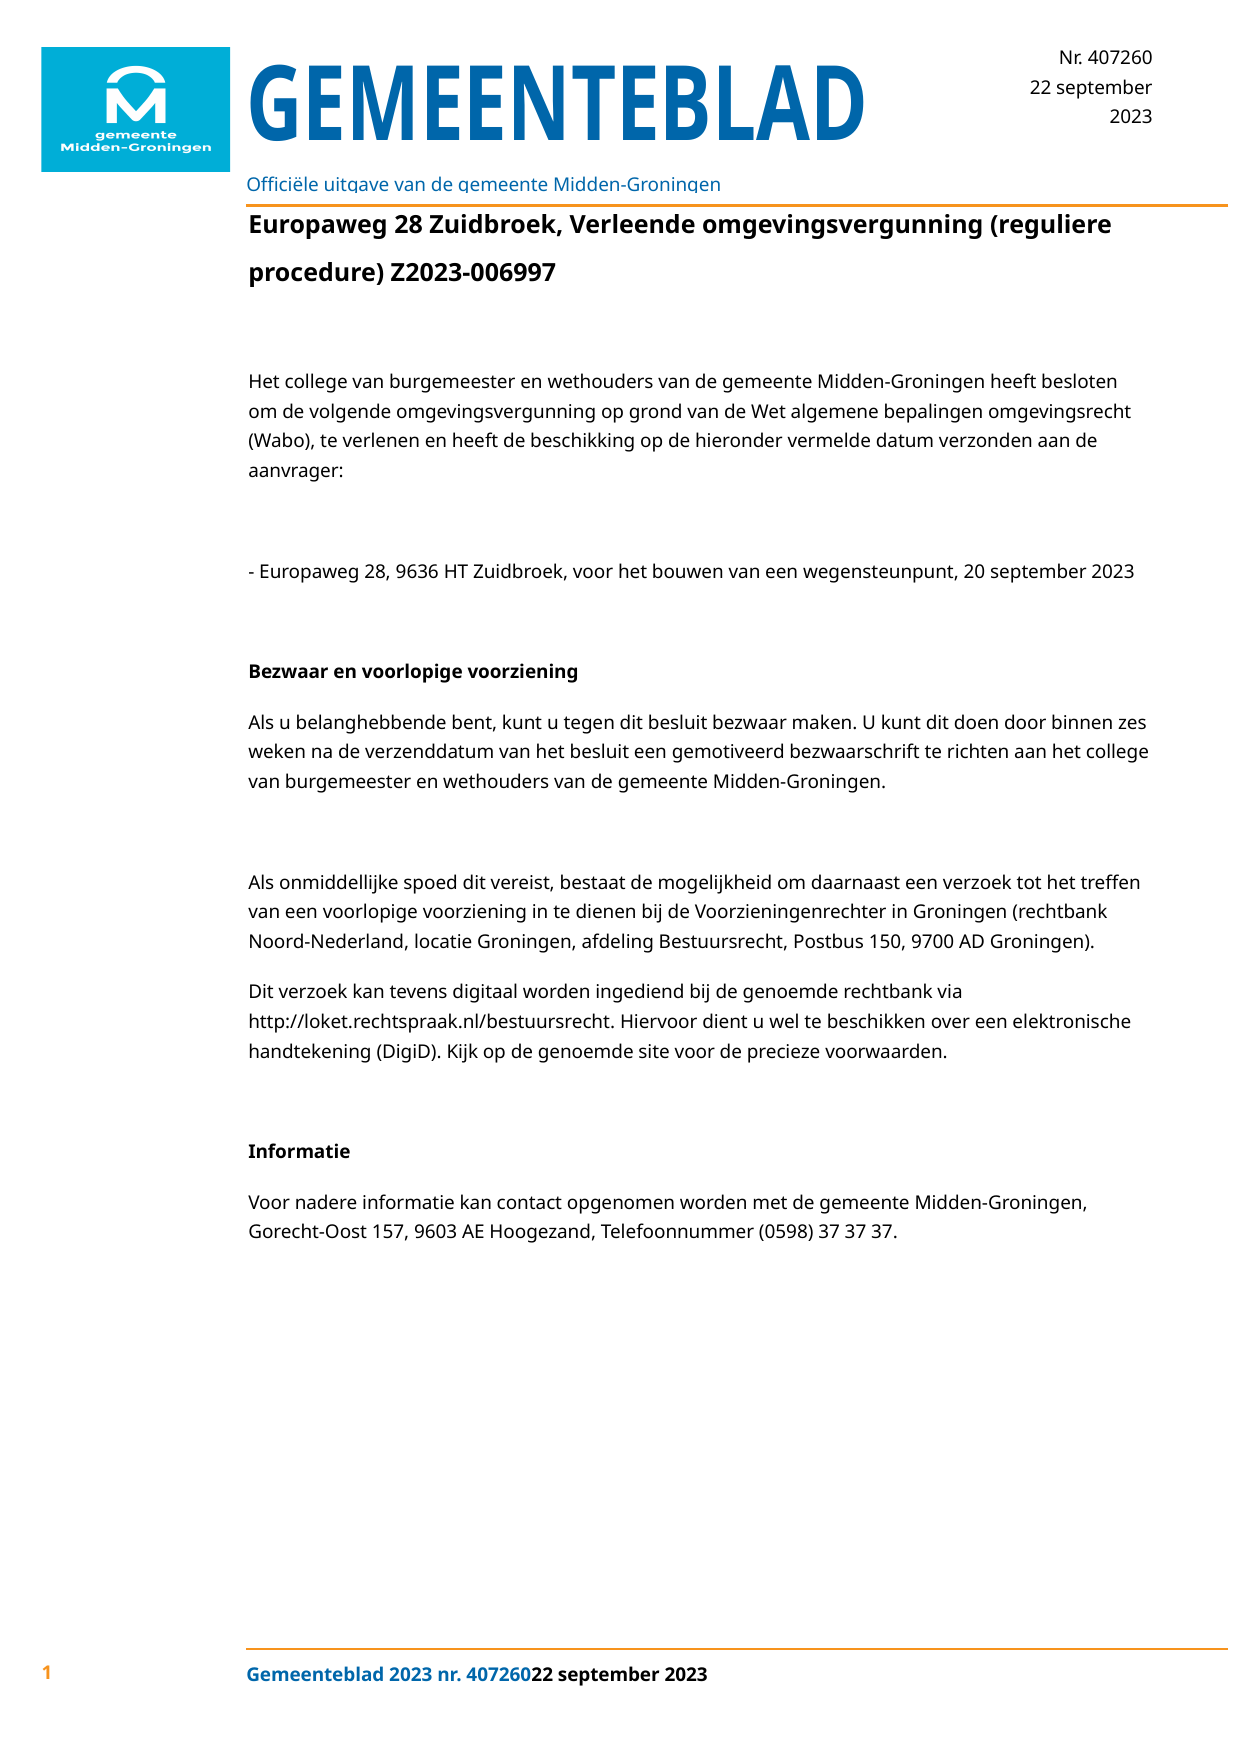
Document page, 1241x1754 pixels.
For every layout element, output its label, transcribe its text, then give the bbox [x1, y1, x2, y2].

text Informatie [248, 1139, 1152, 1164]
picture [107, 89, 165, 122]
text Als onmiddellijke spoed dit vereist, bestaat de mogelijkheid om daarnaast een verzoek tot het treffen van een voorlopige voorziening in te dienen bij de Voorzieningenrechter in Groningen (rechtbank Noord-Nederland, locatie Groningen, afdeling Bestuursrecht, Postbus 150, 9700 AD Groningen). [248, 869, 1152, 954]
text - Europaweg 28, 9636 HT Zuidbroek, voor het bouwen van een wegensteunpunt, 20 september 2023 [248, 558, 1152, 584]
picture [184, 146, 190, 153]
text Het college van burgemeester en wethouders van de gemeente Midden-Groningen heeft besloten om de volgende omgevingsvergunning op grond van de Wet algemene bepalingen omgevingsrecht (Wabo), te verlenen en heeft de beschikking op de hieronder vermelde datum verzonden aan de aanvrager: [248, 368, 1152, 483]
text Europaweg 28 Zuidbroek, Verleende omgevingsvergunning (reguliere procedure) Z2023-006997 [248, 207, 1152, 288]
text Dit verzoek kan tevens digitaal worden ingediend bij de genoemde rechtbank via http://loket.rechtspraak.nl/bestuursrecht. Hiervoor dient u wel te beschikken over een elektronische handtekening (DigiD). Kijk op de genoemde site voor de precieze voorwaarden. [248, 979, 1152, 1064]
text Voor nadere informatie kan contact opgenomen worden met de gemeente Midden-Groningen, Gorecht-Oost 157, 9603 AE Hoogezand, Telefoonnummer (0598) 37 37 37. [248, 1189, 1152, 1244]
picture [108, 66, 164, 82]
text Bezwaar en voorlopige voorziening [248, 659, 1152, 684]
text Als u belanghebbende bent, kunt u tegen dit besluit bezwaar maken. U kunt dit doen door binnen zes weken na de verzenddatum van het besluit een gemotiveerd bezwaarschrift te richten aan het college van burgemeester en wethouders van de gemeente Midden-Groningen. [248, 709, 1152, 794]
